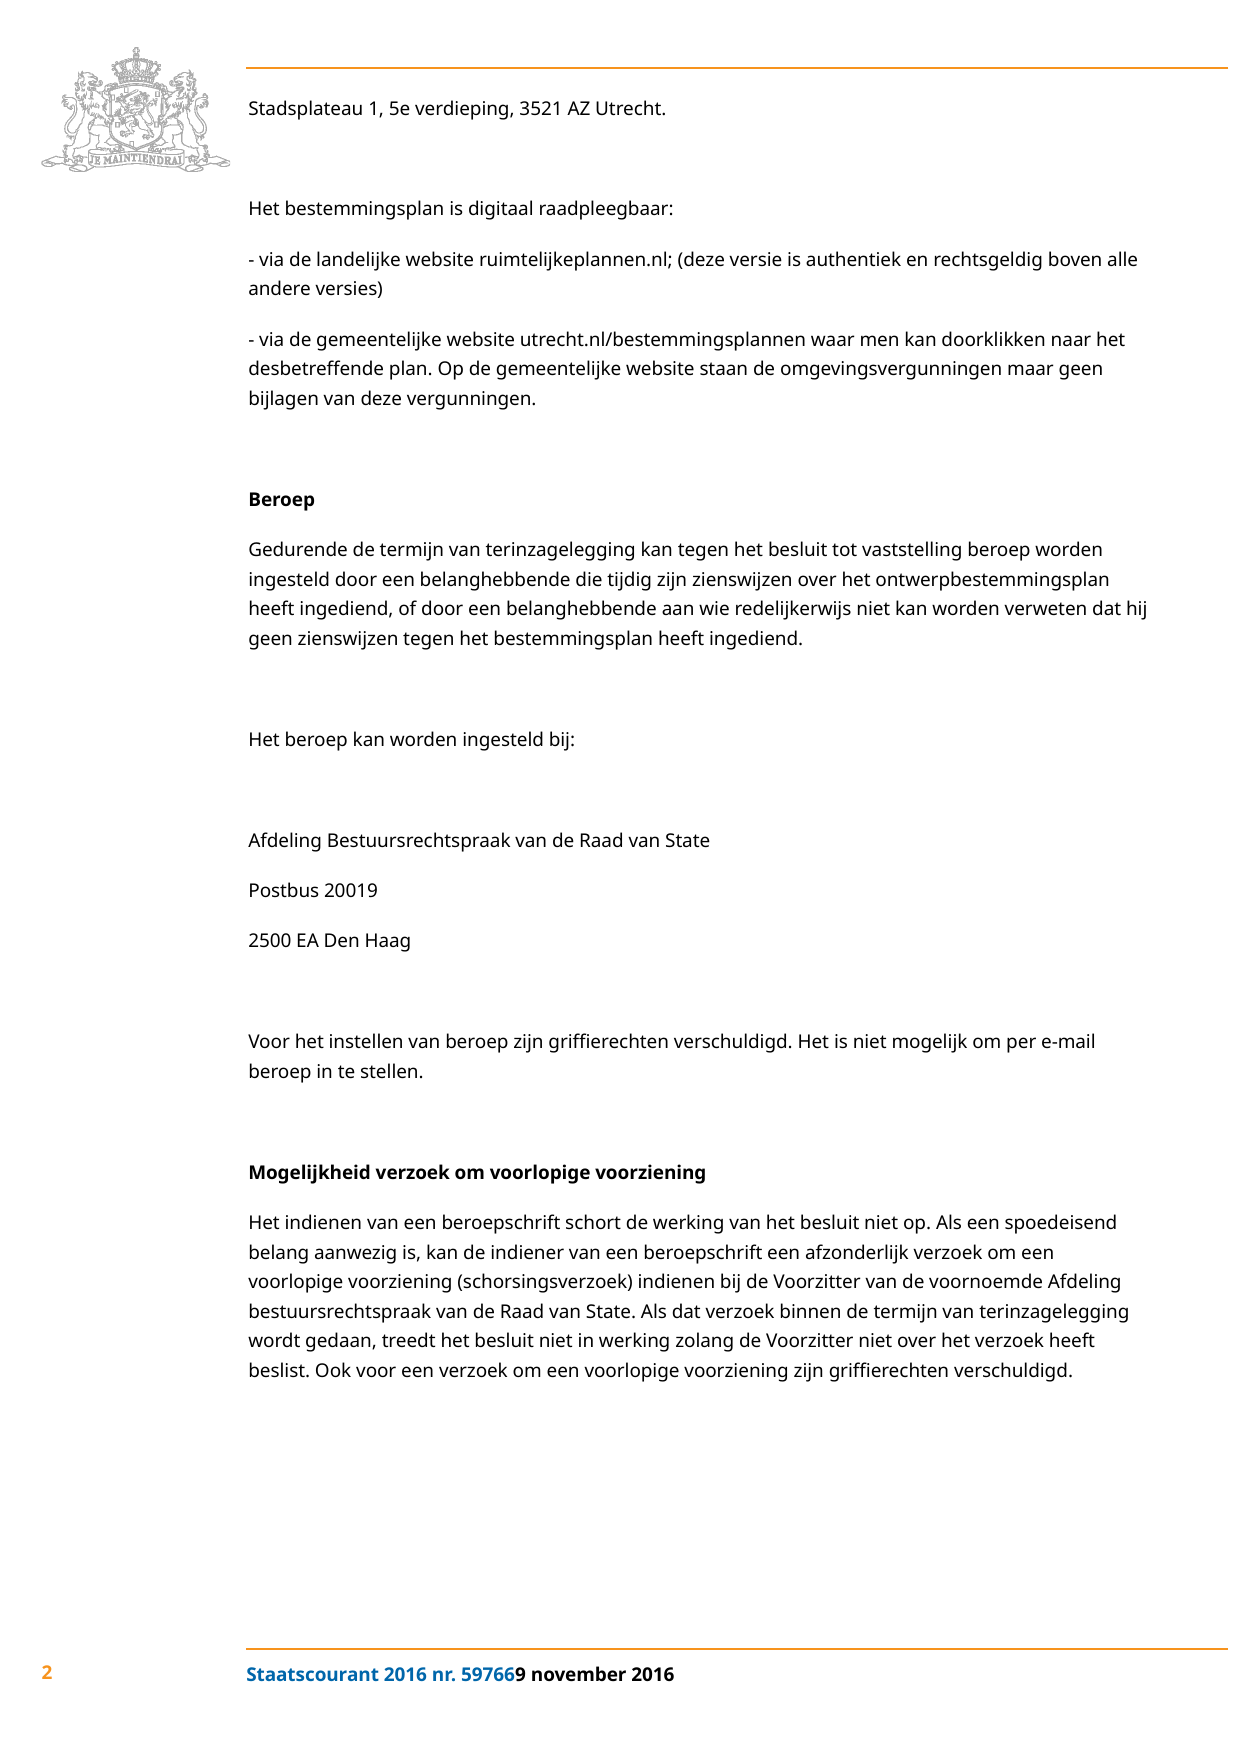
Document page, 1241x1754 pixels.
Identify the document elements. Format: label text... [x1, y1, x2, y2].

text Beroep [248, 486, 1152, 512]
text Het bestemmingsplan is digitaal raadpleegbaar: [248, 196, 1152, 221]
text - via de gemeentelijke website utrecht.nl/bestemmingsplannen waar men kan doorklikken naar het desbetreffende plan. Op de gemeentelijke website staan de omgevingsvergunningen maar geen bijlagen van deze vergunningen. [248, 326, 1152, 411]
text Afdeling Bestuursrechtspraak van de Raad van State [248, 827, 1152, 853]
text 2500 EA Den Haag [248, 928, 1152, 953]
text Het indienen van een beroepschrift schort de werking van het besluit niet op. Als een spoedeisend belang aanwezig is, kan de indiener van een beroepschrift een afzonderlijk verzoek om een voorlopige voorziening (schorsingsverzoek) indienen bij de Voorzitter van de voornoemde Afdeling bestuursrechtspraak van de Raad van State. Als dat verzoek binnen de termijn van terinzagelegging wordt gedaan, treedt het besluit niet in werking zolang de Voorzitter niet over het verzoek heeft beslist. Ook voor een verzoek om een voorlopige voorziening zijn griffierechten verschuldigd. [248, 1209, 1152, 1383]
text Stadsplateau 1, 5e verdieping, 3521 AZ Utrecht. [248, 95, 1152, 121]
text - via de landelijke website ruimtelijkeplannen.nl; (deze versie is authentiek en rechtsgeldig boven alle andere versies) [248, 246, 1152, 301]
text Gedurende de termijn van terinzagelegging kan tegen het besluit tot vaststelling beroep worden ingesteld door een belanghebbende die tijdig zijn zienswijzen over het ontwerpbestemmingsplan heeft ingediend, of door een belanghebbende aan wie redelijkerwijs niet kan worden verweten dat hij geen zienswijzen tegen het bestemmingsplan heeft ingediend. [248, 536, 1152, 651]
text Voor het instellen van beroep zijn griffierechten verschuldigd. Het is niet mogelijk om per e-mail beroep in te stellen. [248, 1028, 1152, 1084]
text Het beroep kan worden ingesteld bij: [248, 726, 1152, 752]
text Mogelijkheid verzoek om voorlopige voorziening [248, 1159, 1152, 1185]
picture [41, 47, 231, 172]
text Postbus 20019 [248, 877, 1152, 903]
